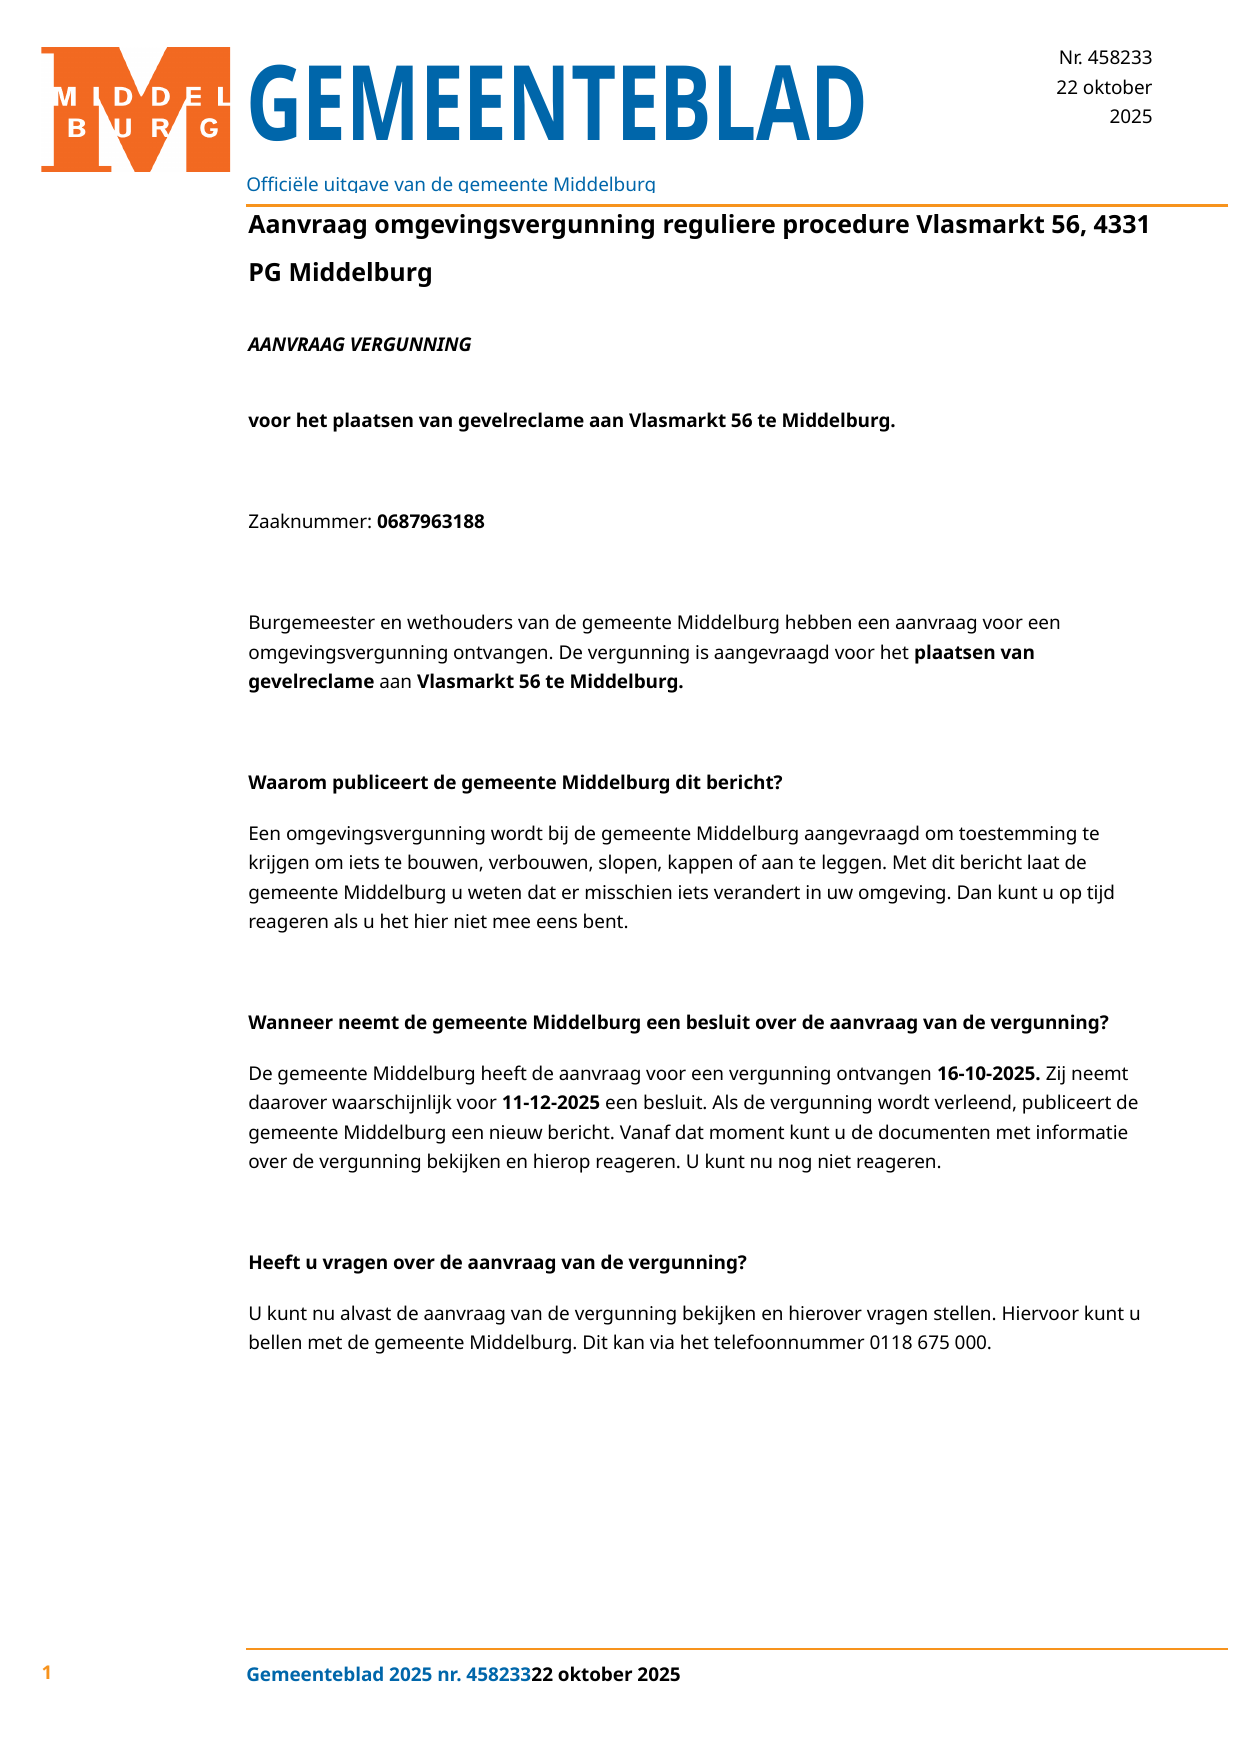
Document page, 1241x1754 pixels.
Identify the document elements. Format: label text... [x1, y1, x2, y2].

text De gemeente Middelburg heeft de aanvraag voor een vergunning ontvangen 16-10-2025. Zij neemt daarover waarschijnlijk voor 11-12-2025 een besluit. Als de vergunning wordt verleend, publiceert de gemeente Middelburg een nieuw bericht. Vanaf dat moment kunt u de documenten met informatie over de vergunning bekijken en hierop reageren. U kunt nu nog niet reageren. [248, 1060, 1152, 1174]
picture [41, 47, 231, 172]
text Burgemeester en wethouders van de gemeente Middelburg hebben een aanvraag voor een omgevingsvergunning ontvangen. De vergunning is aangevraagd voor het plaatsen van gevelreclame aan Vlasmarkt 56 te Middelburg. [248, 609, 1152, 694]
text U kunt nu alvast de aanvraag van de vergunning bekijken en hierover vragen stellen. Hiervoor kunt u bellen met de gemeente Middelburg. Dit kan via het telefoonnummer 0118 675 000. [248, 1300, 1152, 1355]
text voor het plaatsen van gevelreclame aan Vlasmarkt 56 te Middelburg. [248, 408, 1152, 433]
text Zaaknummer: 0687963188 [248, 508, 1152, 534]
text Een omgevingsvergunning wordt bij de gemeente Middelburg aangevraagd om toestemming te krijgen om iets te bouwen, verbouwen, slopen, kappen of aan te leggen. Met dit bericht laat de gemeente Middelburg u weten dat er misschien iets verandert in uw omgeving. Dan kunt u op tijd reageren als u het hier niet mee eens bent. [248, 820, 1152, 934]
text AANVRAAG VERGUNNING [248, 331, 1152, 357]
text Waarom publiceert de gemeente Middelburg dit bericht? [248, 769, 1152, 795]
text Heeft u vragen over de aanvraag van de vergunning? [248, 1249, 1152, 1275]
text Aanvraag omgevingsvergunning reguliere procedure Vlasmarkt 56, 4331 PG Middelburg [248, 207, 1152, 288]
text Wanneer neemt de gemeente Middelburg een besluit over de aanvraag van de vergunning? [248, 1009, 1152, 1035]
